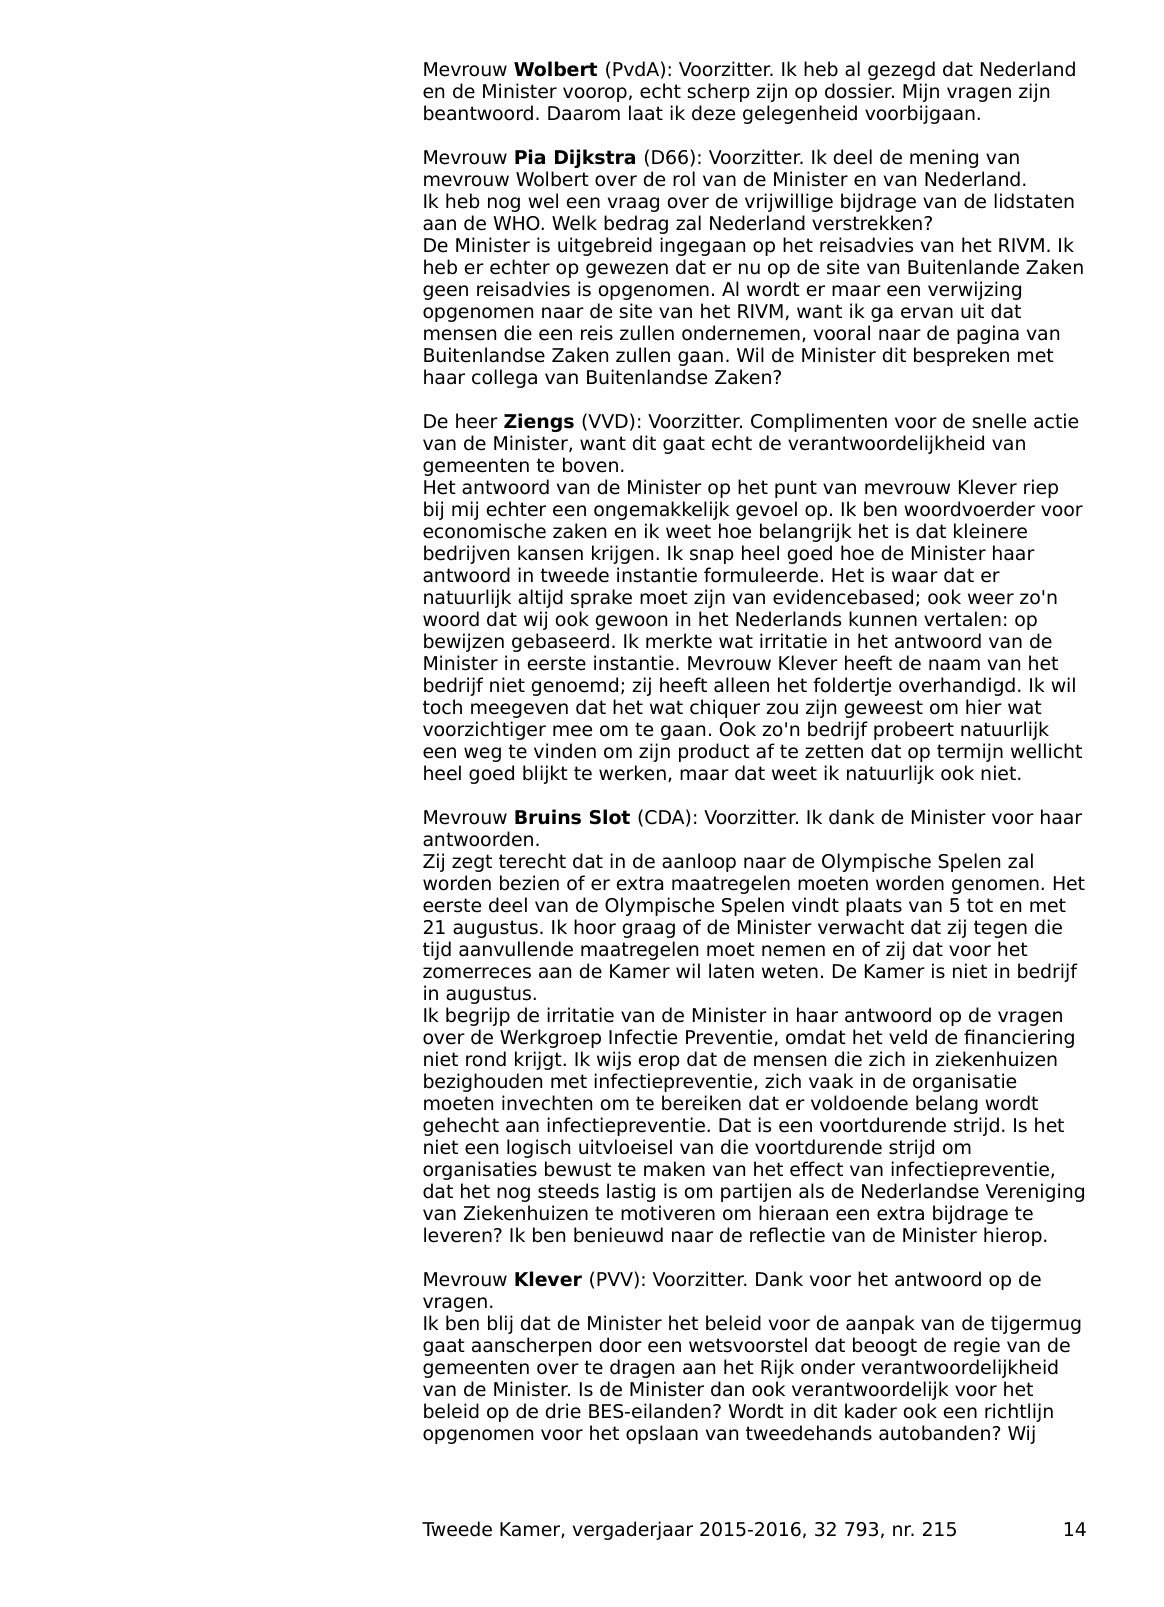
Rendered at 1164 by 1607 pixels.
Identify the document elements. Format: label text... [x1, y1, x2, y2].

text Mevrouw Pia Dijkstra (D66): Voorzitter. Ik deel de mening van mevrouw Wolbert over de rol van de Minister en van Nederland. [422, 147, 1087, 191]
text Ik begrijp de irritatie van de Minister in haar antwoord op de vragen over de Werkgroep Infectie Preventie, omdat het veld de financiering niet rond krijgt. Ik wijs erop dat de mensen die zich in ziekenhuizen bezighouden met infectiepreventie, zich vaak in de organisatie moeten invechten om te bereiken dat er voldoende belang wordt gehecht aan infectiepreventie. Dat is een voortdurende strijd. Is het niet een logisch uitvloeisel van die voortdurende strijd om organisaties bewust te maken van het effect van infectiepreventie, dat het nog steeds lastig is om partijen als de Nederlandse Vereniging van Ziekenhuizen te motiveren om hieraan een extra bijdrage te leveren? Ik ben benieuwd naar de reflectie van de Minister hierop. [422, 1005, 1087, 1247]
text Zij zegt terecht dat in de aanloop naar de Olympische Spelen zal worden bezien of er extra maatregelen moeten worden genomen. Het eerste deel van de Olympische Spelen vindt plaats van 5 tot en met 21 augustus. Ik hoor graag of de Minister verwacht dat zij tegen die tijd aanvullende maatregelen moet nemen en of zij dat voor het zomerreces aan de Kamer wil laten weten. De Kamer is niet in bedrijf in augustus. [422, 851, 1087, 1005]
text Het antwoord van de Minister op het punt van mevrouw Klever riep bij mij echter een ongemakkelijk gevoel op. Ik ben woordvoerder voor economische zaken en ik weet hoe belangrijk het is dat kleinere bedrijven kansen krijgen. Ik snap heel goed hoe de Minister haar antwoord in tweede instantie formuleerde. Het is waar dat er natuurlijk altijd sprake moet zijn van evidencebased; ook weer zo'n woord dat wij ook gewoon in het Nederlands kunnen vertalen: op bewijzen gebaseerd. Ik merkte wat irritatie in het antwoord van de Minister in eerste instantie. Mevrouw Klever heeft de naam van het bedrijf niet genoemd; zij heeft alleen het foldertje overhandigd. Ik wil toch meegeven dat het wat chiquer zou zijn geweest om hier wat voorzichtiger mee om te gaan. Ook zo'n bedrijf probeert natuurlijk een weg te vinden om zijn product af te zetten dat op termijn wellicht heel goed blijkt te werken, maar dat weet ik natuurlijk ook niet. [422, 477, 1087, 785]
text De Minister is uitgebreid ingegaan op het reisadvies van het RIVM. Ik heb er echter op gewezen dat er nu op de site van Buitenlande Zaken geen reisadvies is opgenomen. Al wordt er maar een verwijzing opgenomen naar de site van het RIVM, want ik ga ervan uit dat mensen die een reis zullen ondernemen, vooral naar de pagina van Buitenlandse Zaken zullen gaan. Wil de Minister dit bespreken met haar collega van Buitenlandse Zaken? [422, 235, 1087, 389]
text Ik heb nog wel een vraag over de vrijwillige bijdrage van de lidstaten aan de WHO. Welk bedrag zal Nederland verstrekken? [422, 191, 1087, 235]
text Mevrouw Klever (PVV): Voorzitter. Dank voor het antwoord op de vragen. [422, 1269, 1087, 1313]
text Mevrouw Bruins Slot (CDA): Voorzitter. Ik dank de Minister voor haar antwoorden. [422, 807, 1087, 851]
text De heer Ziengs (VVD): Voorzitter. Complimenten voor de snelle actie van de Minister, want dit gaat echt de verantwoordelijkheid van gemeenten te boven. [422, 411, 1087, 477]
text Mevrouw Wolbert (PvdA): Voorzitter. Ik heb al gezegd dat Nederland en de Minister voorop, echt scherp zijn op dossier. Mijn vragen zijn beantwoord. Daarom laat ik deze gelegenheid voorbijgaan. [422, 59, 1087, 125]
text Ik ben blij dat de Minister het beleid voor de aanpak van de tijgermug gaat aanscherpen door een wetsvoorstel dat beoogt de regie van de gemeenten over te dragen aan het Rijk onder verantwoordelijkheid van de Minister. Is de Minister dan ook verantwoordelijk voor het beleid op de drie BES-eilanden? Wordt in dit kader ook een richtlijn opgenomen voor het opslaan van tweedehands autobanden? Wij [422, 1313, 1087, 1444]
